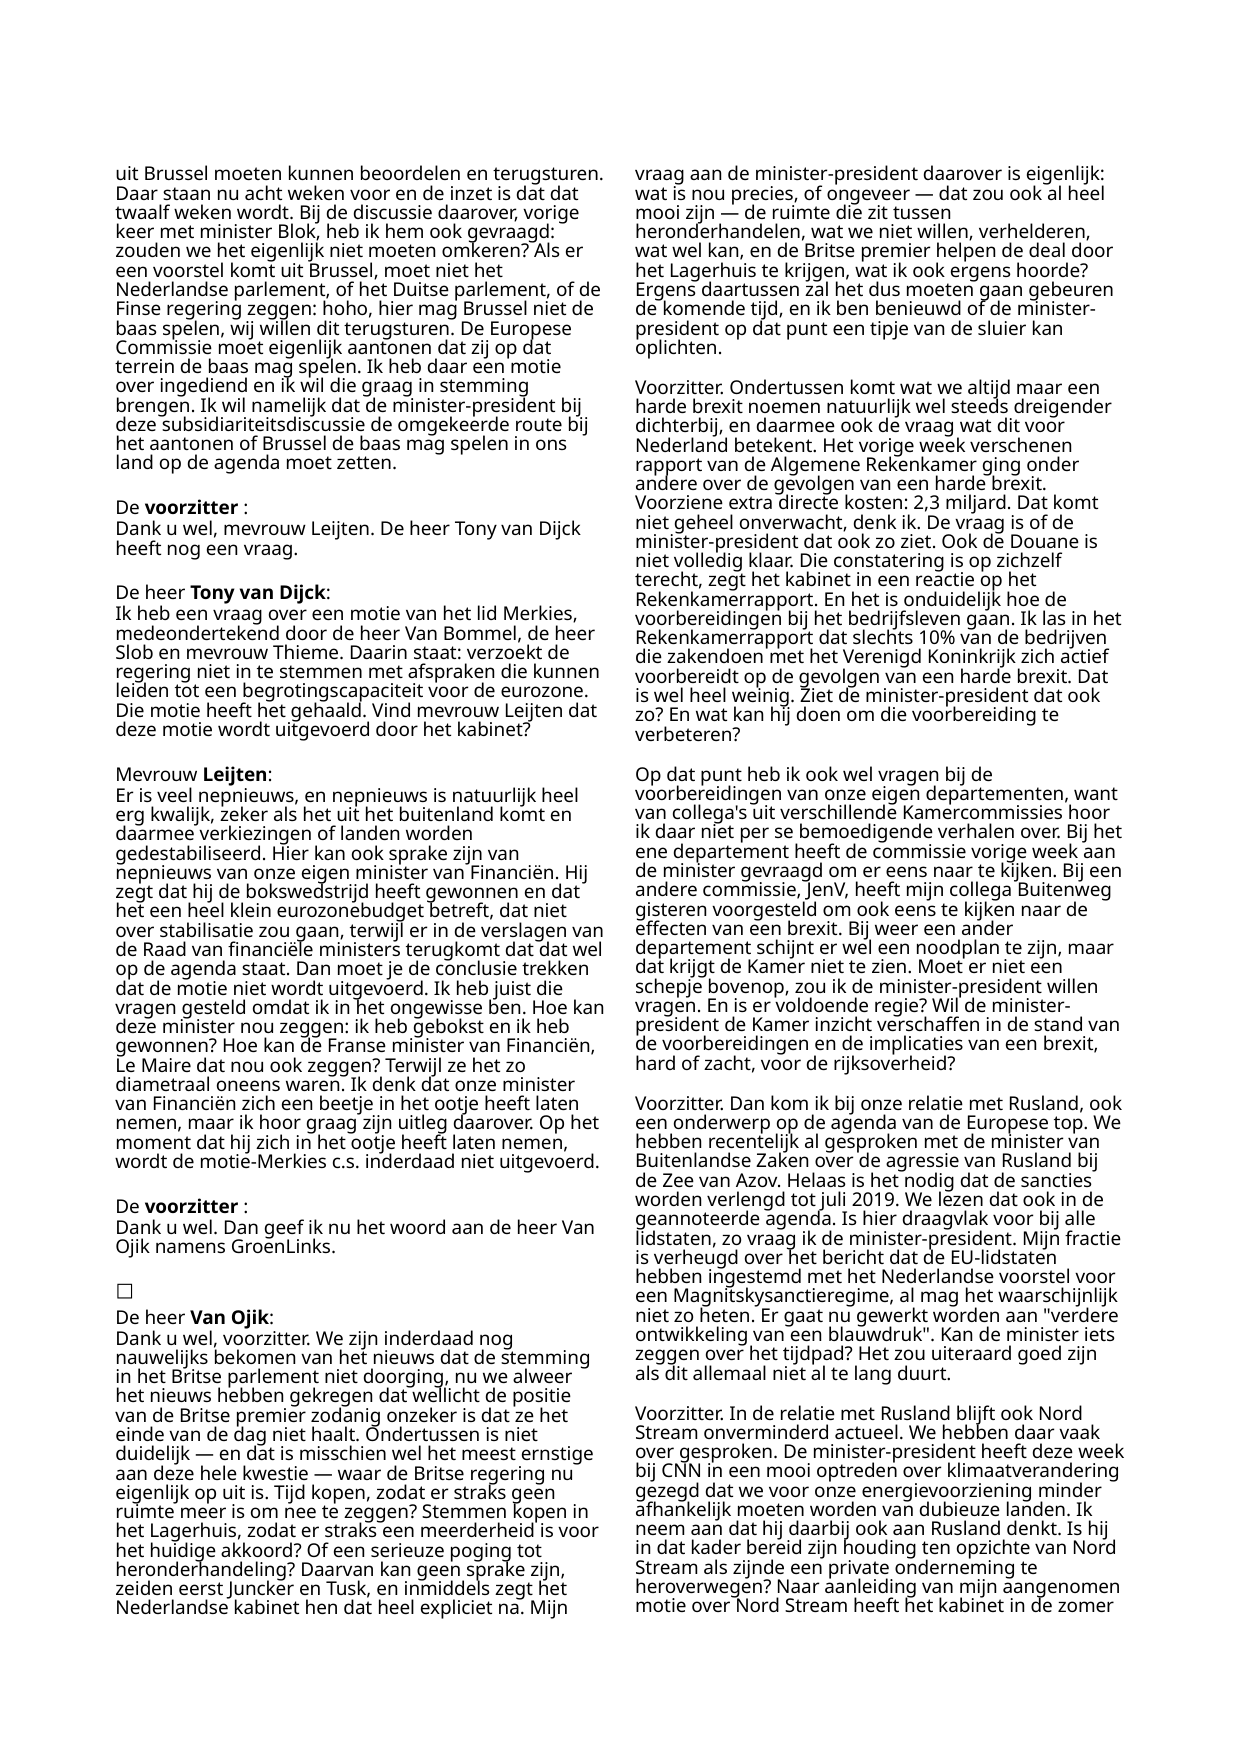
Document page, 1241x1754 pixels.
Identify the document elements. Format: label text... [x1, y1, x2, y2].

text Dank u wel, mevrouw Leijten. De heer Tony van Dijck heeft nog een vraag. [115, 520, 605, 559]
text ⬜ [115, 1278, 605, 1304]
text Mevrouw Leijten: [115, 761, 605, 787]
text Ik heb een vraag over een motie van het lid Merkies, medeondertekend door de heer Van Bommel, de heer Slob en mevrouw Thieme. Daarin staat: verzoekt de regering niet in te stemmen met afspraken die kunnen leiden tot een begrotingscapaciteit voor de eurozone. Die motie heeft het gehaald. Vind mevrouw Leijten dat deze motie wordt uitgevoerd door het kabinet? [115, 605, 605, 740]
text Er is veel nepnieuws, en nepnieuws is natuurlijk heel erg kwalijk, zeker als het uit het buitenland komt en daarmee verkiezingen of landen worden gedestabiliseerd. Hier kan ook sprake zijn van nepnieuws van onze eigen minister van Financiën. Hij zegt dat hij de bokswedstrijd heeft gewonnen en dat het een heel klein eurozonebudget betreft, dat niet over stabilisatie zou gaan, terwijl er in de verslagen van de Raad van financiële ministers terugkomt dat dat wel op de agenda staat. Dan moet je de conclusie trekken dat de motie niet wordt uitgevoerd. Ik heb juist die vragen gesteld omdat ik in het ongewisse ben. Hoe kan deze minister nou zeggen: ik heb gebokst en ik heb gewonnen? Hoe kan de Franse minister van Financiën, Le Maire dat nou ook zeggen? Terwijl ze het zo diametraal oneens waren. Ik denk dat onze minister van Financiën zich een beetje in het ootje heeft laten nemen, maar ik hoor graag zijn uitleg daarover. Op het moment dat hij zich in het ootje heeft laten nemen, wordt de motie-Merkies c.s. inderdaad niet uitgevoerd. [115, 787, 605, 1172]
text uit Brussel moeten kunnen beoordelen en terugsturen. Daar staan nu acht weken voor en de inzet is dat dat twaalf weken wordt. Bij de discussie daarover, vorige keer met minister Blok, heb ik hem ook gevraagd: zouden we het eigenlijk niet moeten omkeren? Als er een voorstel komt uit Brussel, moet niet het Nederlandse parlement, of het Duitse parlement, of de Finse regering zeggen: hoho, hier mag Brussel niet de baas spelen, wij willen dit terugsturen. De Europese Commissie moet eigenlijk aantonen dat zij op dat terrein de baas mag spelen. Ik heb daar een motie over ingediend en ik wil die graag in stemming brengen. Ik wil namelijk dat de minister-president bij deze subsidiariteitsdiscussie de omgekeerde route bij het aantonen of Brussel de baas mag spelen in ons land op de agenda moet zetten. [115, 165, 605, 474]
text Voorzitter. Dan kom ik bij onze relatie met Rusland, ook een onderwerp op de agenda van de Europese top. We hebben recentelijk al gesproken met de minister van Buitenlandse Zaken over de agressie van Rusland bij de Zee van Azov. Helaas is het nodig dat de sancties worden verlengd tot juli 2019. We lezen dat ook in de geannoteerde agenda. Is hier draagvlak voor bij alle lidstaten, zo vraag ik de minister-president. Mijn fractie is verheugd over het bericht dat de EU-lidstaten hebben ingestemd met het Nederlandse voorstel voor een Magnitskysanctieregime, al mag het waarschijnlijk niet zo heten. Er gaat nu gewerkt worden aan "verdere ontwikkeling van een blauwdruk". Kan de minister iets zeggen over het tijdpad? Het zou uiteraard goed zijn als dit allemaal niet al te lang duurt. [635, 1095, 1125, 1384]
text De heer Van Ojik: [115, 1304, 605, 1329]
text De voorzitter : [115, 494, 605, 520]
text vraag aan de minister-president daarover is eigenlijk: wat is nou precies, of ongeveer — dat zou ook al heel mooi zijn — de ruimte die zit tussen heronderhandelen, wat we niet willen, verhelderen, wat wel kan, en de Britse premier helpen de deal door het Lagerhuis te krijgen, wat ik ook ergens hoorde? Ergens daartussen zal het dus moeten gaan gebeuren de komende tijd, en ik ben benieuwd of de minister-president op dat punt een tipje van de sluier kan oplichten. [635, 165, 1125, 358]
text Dank u wel. Dan geef ik nu het woord aan de heer Van Ojik namens GroenLinks. [115, 1219, 605, 1257]
text Voorzitter. Ondertussen komt wat we altijd maar een harde brexit noemen natuurlijk wel steeds dreigender dichterbij, en daarmee ook de vraag wat dit voor Nederland betekent. Het vorige week verschenen rapport van de Algemene Rekenkamer ging onder andere over de gevolgen van een harde brexit. Voorziene extra directe kosten: 2,3 miljard. Dat komt niet geheel onverwacht, denk ik. De vraag is of de minister-president dat ook zo ziet. Ook de Douane is niet volledig klaar. Die constatering is op zichzelf terecht, zegt het kabinet in een reactie op het Rekenkamerrapport. En het is onduidelijk hoe de voorbereidingen bij het bedrijfsleven gaan. Ik las in het Rekenkamerrapport dat slechts 10% van de bedrijven die zakendoen met het Verenigd Koninkrijk zich actief voorbereidt op de gevolgen van een harde brexit. Dat is wel heel weinig. Ziet de minister-president dat ook zo? En wat kan hij doen om die voorbereiding te verbeteren? [635, 379, 1125, 745]
text Dank u wel, voorzitter. We zijn inderdaad nog nauwelijks bekomen van het nieuws dat de stemming in het Britse parlement niet doorging, nu we alweer het nieuws hebben gekregen dat wellicht de positie van de Britse premier zodanig onzeker is dat ze het einde van de dag niet haalt. Ondertussen is niet duidelijk — en dat is misschien wel het meest ernstige aan deze hele kwestie — waar de Britse regering nu eigenlijk op uit is. Tijd kopen, zodat er straks geen ruimte meer is om nee te zeggen? Stemmen kopen in het Lagerhuis, zodat er straks een meerderheid is voor het huidige akkoord? Of een serieuze poging tot heronderhandeling? Daarvan kan geen sprake zijn, zeiden eerst Juncker en Tusk, en inmiddels zegt het Nederlandse kabinet hen dat heel expliciet na. Mijn [115, 1329, 605, 1619]
text De voorzitter : [115, 1193, 605, 1219]
text Op dat punt heb ik ook wel vragen bij de voorbereidingen van onze eigen departementen, want van collega's uit verschillende Kamercommissies hoor ik daar niet per se bemoedigende verhalen over. Bij het ene departement heeft de commissie vorige week aan de minister gevraagd om er eens naar te kijken. Bij een andere commissie, JenV, heeft mijn collega Buitenweg gisteren voorgesteld om ook eens te kijken naar de effecten van een brexit. Bij weer een ander departement schijnt er wel een noodplan te zijn, maar dat krijgt de Kamer niet te zien. Moet er niet een schepje bovenop, zou ik de minister-president willen vragen. En is er voldoende regie? Wil de minister-president de Kamer inzicht verschaffen in de stand van de voorbereidingen en de implicaties van een brexit, hard of zacht, voor de rijksoverheid? [635, 766, 1125, 1074]
text De heer Tony van Dijck: [115, 579, 605, 605]
text Voorzitter. In de relatie met Rusland blijft ook Nord Stream onverminderd actueel. We hebben daar vaak over gesproken. De minister-president heeft deze week bij CNN in een mooi optreden over klimaatverandering gezegd dat we voor onze energievoorziening minder afhankelijk moeten worden van dubieuze landen. Ik neem aan dat hij daarbij ook aan Rusland denkt. Is hij in dat kader bereid zijn houding ten opzichte van Nord Stream als zijnde een private onderneming te heroverwegen? Naar aanleiding van mijn aangenomen motie over Nord Stream heeft het kabinet in de zomer [635, 1404, 1125, 1616]
